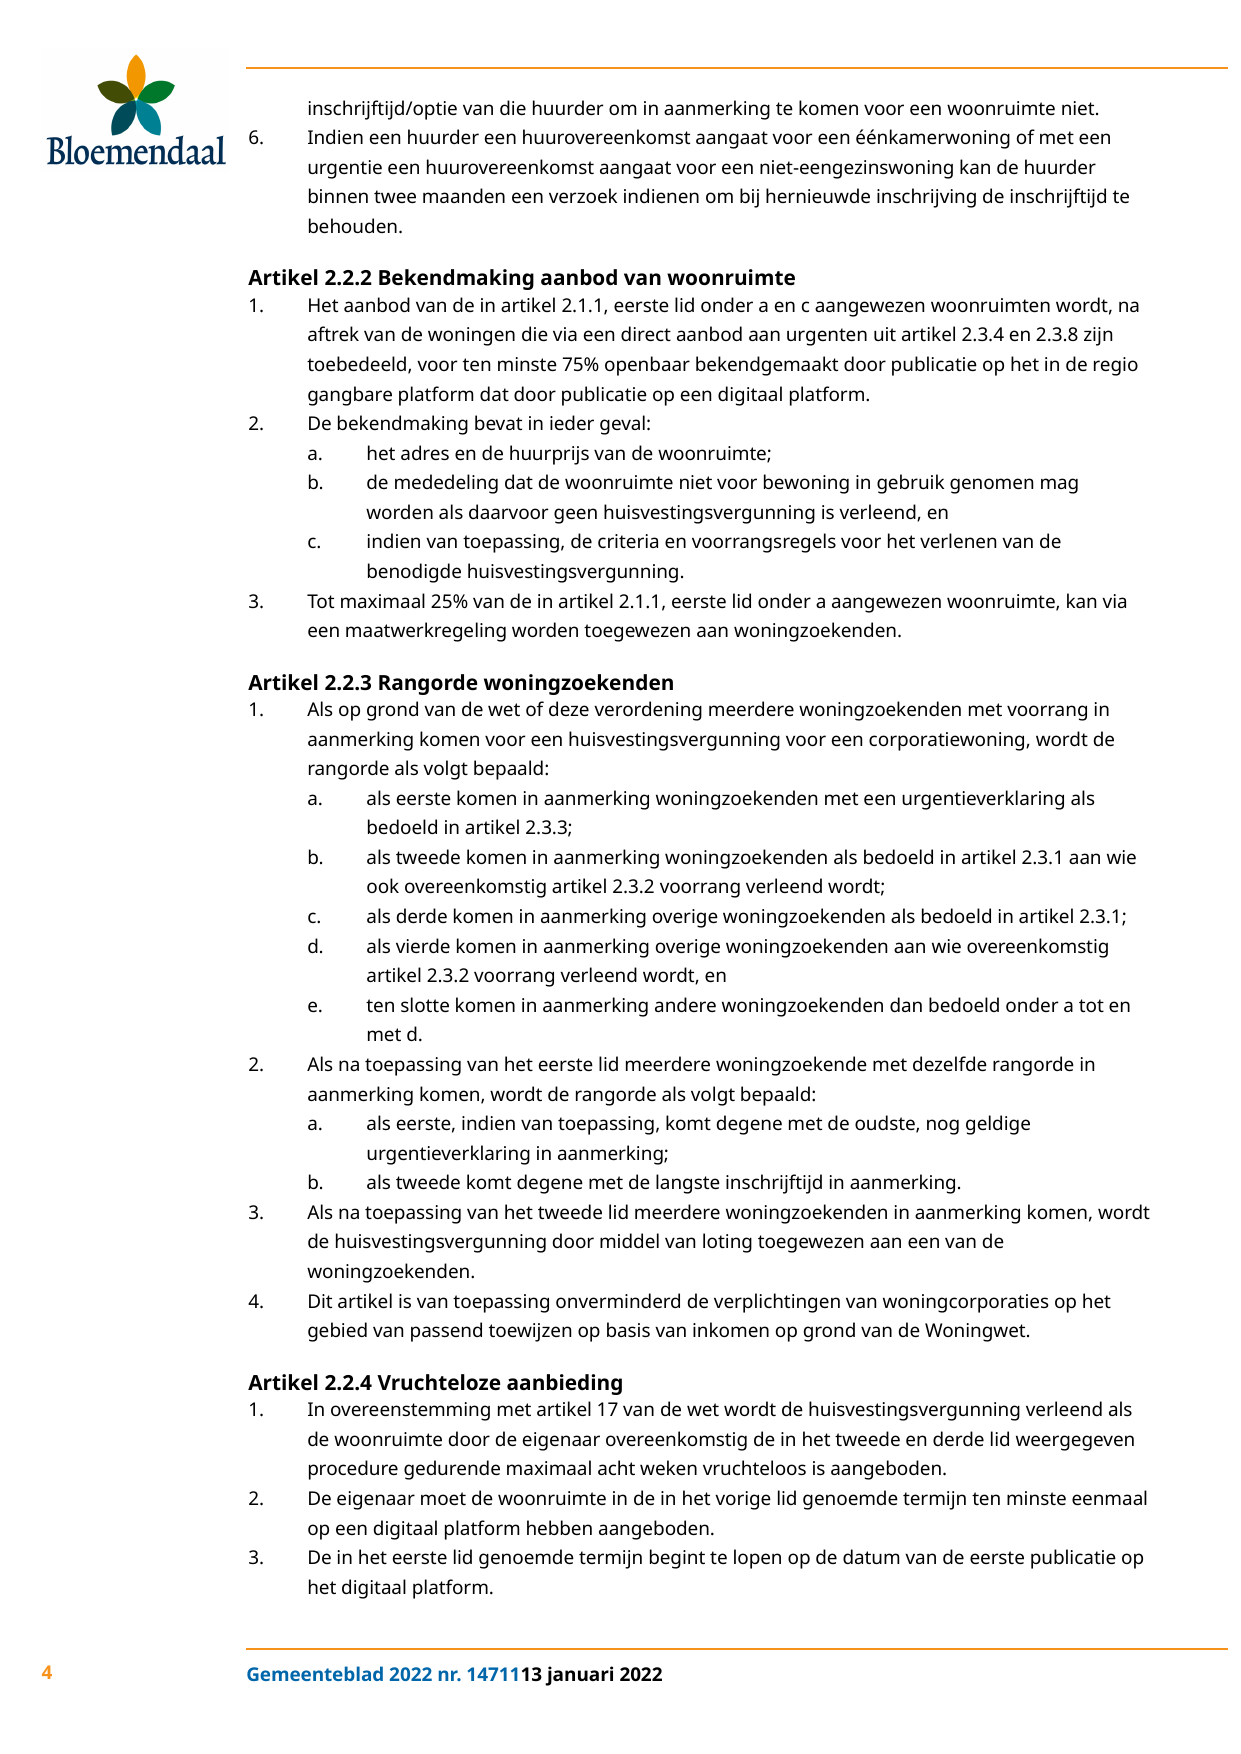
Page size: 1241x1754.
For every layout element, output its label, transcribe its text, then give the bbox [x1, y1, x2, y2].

text Artikel 2.2.3 Rangorde woningzoekenden [248, 668, 1152, 696]
picture [41, 47, 231, 172]
text Artikel 2.2.4 Vruchteloze aanbieding [248, 1368, 1152, 1396]
list Indien een huurder een huurovereenkomst aangaat voor een éénkamerwoning of met een urgentie een huurovereenkomst aangaat voor een niet-eengezinswoning kan de huurder binnen twee maanden een verzoek indienen om bij hernieuwde inschrijving de inschrijftijd te behouden. [248, 124, 1152, 239]
list als eerste, indien van toepassing, komt degene met de oudste, nog geldige urgentieverklaring in aanmerking; [307, 1110, 1152, 1166]
list De in het eerste lid genoemde termijn begint te lopen op de datum van de eerste publicatie op het digitaal platform. [248, 1544, 1152, 1599]
list Als na toepassing van het tweede lid meerdere woningzoekenden in aanmerking komen, wordt de huisvestingsvergunning door middel van loting toegewezen aan een van de woningzoekenden. [248, 1199, 1152, 1284]
list als derde komen in aanmerking overige woningzoekenden als bedoeld in artikel 2.3.1; [307, 903, 1152, 929]
list De eigenaar moet de woonruimte in de in het vorige lid genoemde termijn ten minste eenmaal op een digitaal platform hebben aangeboden. [248, 1485, 1152, 1540]
list ten slotte komen in aanmerking andere woningzoekenden dan bedoeld onder a tot en met d. [307, 992, 1152, 1047]
list indien van toepassing, de criteria en voorrangsregels voor het verlenen van de benodigde huisvestingsvergunning. [307, 529, 1152, 584]
list Het aanbod van de in artikel 2.1.1, eerste lid onder a en c aangewezen woonruimten wordt, na aftrek van de woningen die via een direct aanbod aan urgenten uit artikel 2.3.4 en 2.3.8 zijn toebedeeld, voor ten minste 75% openbaar bekendgemaakt door publicatie op het in de regio gangbare platform dat door publicatie op een digitaal platform. [248, 292, 1152, 406]
list als vierde komen in aanmerking overige woningzoekenden aan wie overeenkomstig artikel 2.3.2 voorrang verleend wordt, en [307, 933, 1152, 988]
list De bekendmaking bevat in ieder geval: [248, 410, 1152, 436]
list als tweede komen in aanmerking woningzoekenden als bedoeld in artikel 2.3.1 aan wie ook overeenkomstig artikel 2.3.2 voorrang verleend wordt; [307, 844, 1152, 899]
list In overeenstemming met artikel 17 van de wet wordt de huisvestingsvergunning verleend als de woonruimte door de eigenaar overeenkomstig de in het tweede en derde lid weergegeven procedure gedurende maximaal acht weken vruchteloos is aangeboden. [248, 1396, 1152, 1481]
list Als na toepassing van het eerste lid meerdere woningzoekende met dezelfde rangorde in aanmerking komen, wordt de rangorde als volgt bepaald: [248, 1051, 1152, 1107]
list de mededeling dat de woonruimte niet voor bewoning in gebruik genomen mag worden als daarvoor geen huisvestingsvergunning is verleend, en [307, 469, 1152, 525]
list het adres en de huurprijs van de woonruimte; [307, 440, 1152, 466]
list Als op grond van de wet of deze verordening meerdere woningzoekenden met voorrang in aanmerking komen voor een huisvestingsvergunning voor een corporatiewoning, wordt de rangorde als volgt bepaald: [248, 696, 1152, 781]
list als tweede komt degene met de langste inschrijftijd in aanmerking. [307, 1169, 1152, 1195]
text Artikel 2.2.2 Bekendmaking aanbod van woonruimte [248, 263, 1152, 292]
list Dit artikel is van toepassing onverminderd de verplichtingen van woningcorporaties op het gebied van passend toewijzen op basis van inkomen op grond van de Woningwet. [248, 1288, 1152, 1343]
list als eerste komen in aanmerking woningzoekenden met een urgentieverklaring als bedoeld in artikel 2.3.3; [307, 785, 1152, 840]
list Tot maximaal 25% van de in artikel 2.1.1, eerste lid onder a aangewezen woonruimte, kan via een maatwerkregeling worden toegewezen aan woningzoekenden. [248, 588, 1152, 643]
list inschrijftijd/optie van die huurder om in aanmerking te komen voor een woonruimte niet. [248, 95, 1152, 121]
